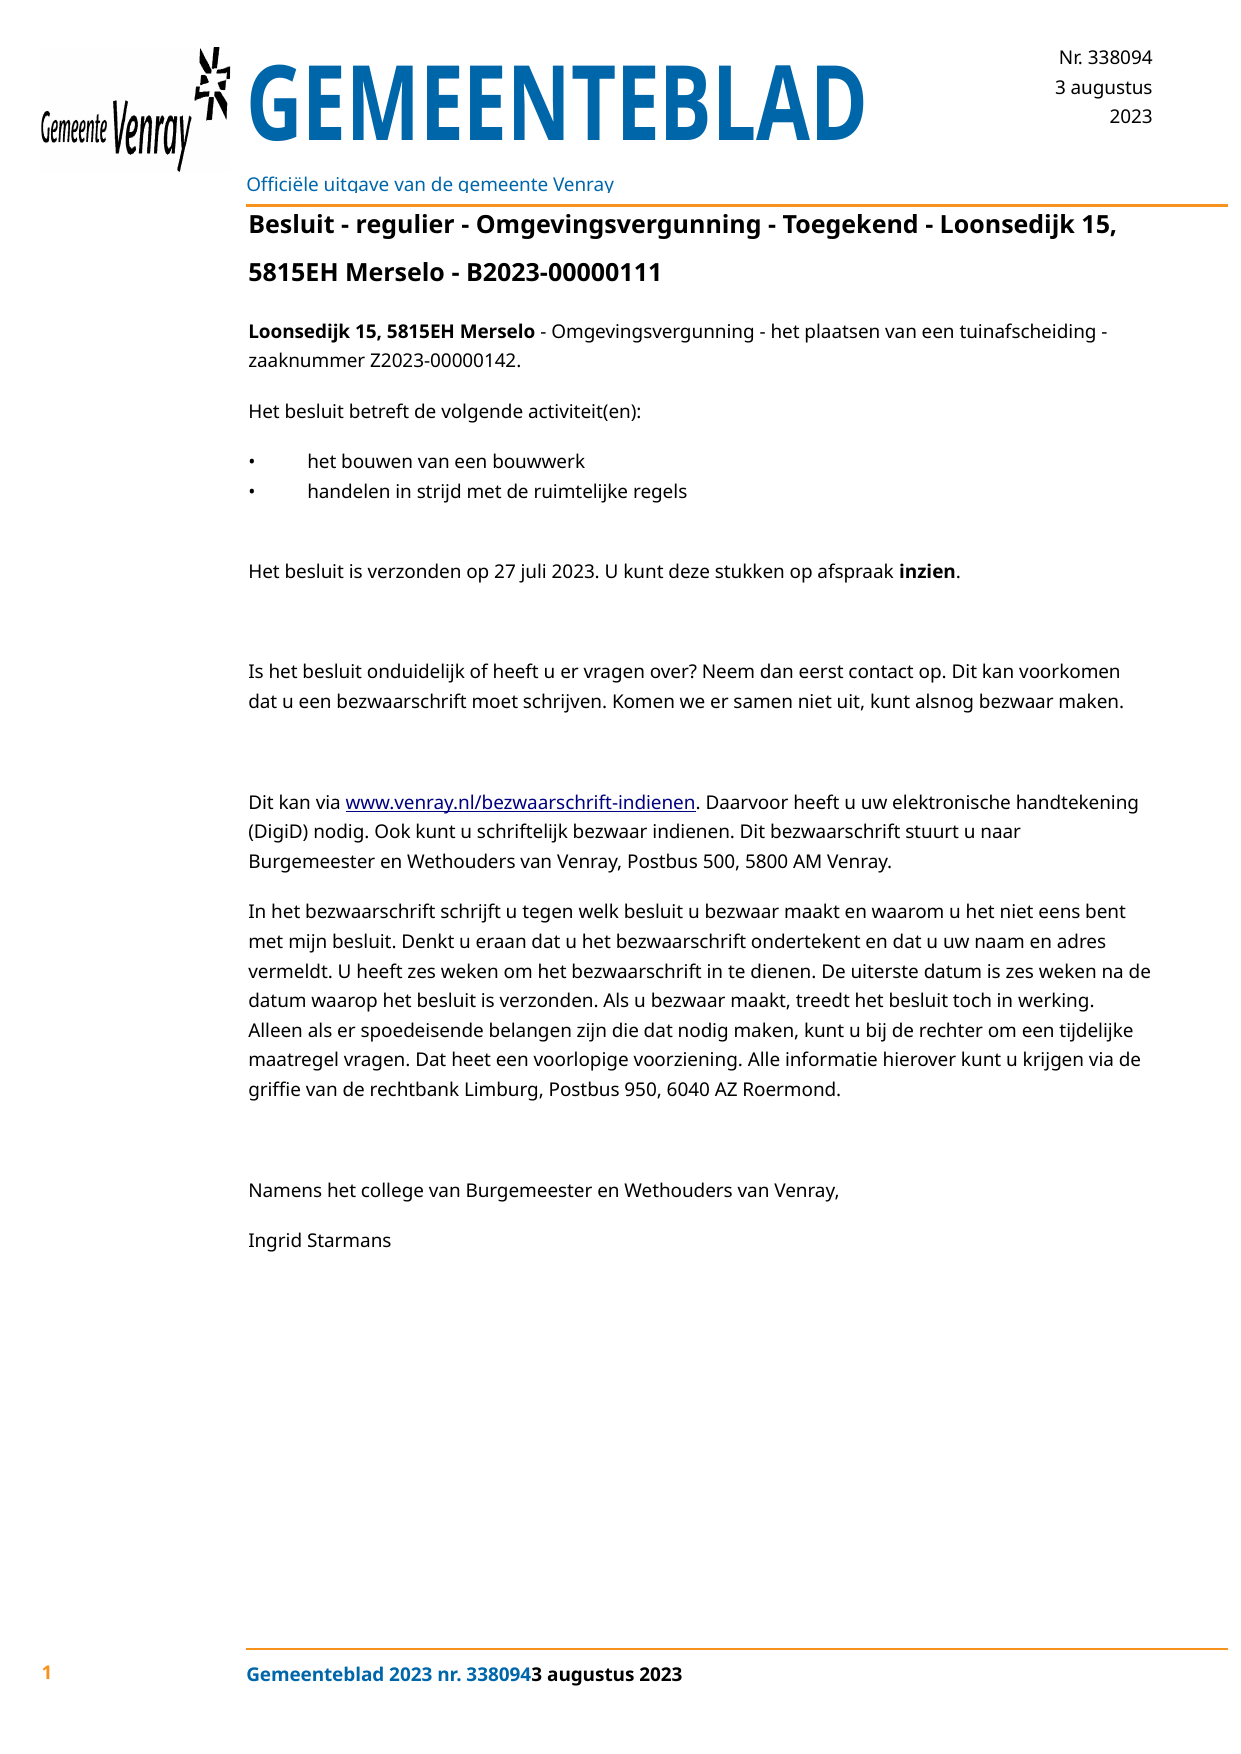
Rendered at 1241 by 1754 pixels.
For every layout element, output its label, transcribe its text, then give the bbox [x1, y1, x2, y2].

list handelen in strijd met de ruimtelijke regels [248, 478, 1152, 504]
picture [41, 47, 231, 172]
text Namens het college van Burgemeester en Wethouders van Venray, [248, 1177, 1152, 1203]
list het bouwen van een bouwwerk [248, 448, 1152, 474]
text Het besluit is verzonden op 27 juli 2023. U kunt deze stukken op afspraak inzien. [248, 558, 1152, 584]
text Loonsedijk 15, 5815EH Merselo - Omgevingsvergunning - het plaatsen van een tuinafscheiding - zaaknummer Z2023-00000142. [248, 318, 1152, 373]
text Het besluit betreft de volgende activiteit(en): [248, 398, 1152, 424]
text Besluit - regulier - Omgevingsvergunning - Toegekend - Loonsedijk 15, 5815EH Merselo - B2023-00000111 [248, 207, 1152, 288]
text Ingrid Starmans [248, 1227, 1152, 1253]
text Is het besluit onduidelijk of heeft u er vragen over? Neem dan eerst contact op. Dit kan voorkomen dat u een bezwaarschrift moet schrijven. Komen we er samen niet uit, kunt alsnog bezwaar maken. [248, 659, 1152, 714]
text In het bezwaarschrift schrijft u tegen welk besluit u bezwaar maakt en waarom u het niet eens bent met mijn besluit. Denkt u eraan dat u het bezwaarschrift ondertekent en dat u uw naam en adres vermeldt. U heeft zes weken om het bezwaarschrift in te dienen. De uiterste datum is zes weken na de datum waarop het besluit is verzonden. Als u bezwaar maakt, treedt het besluit toch in werking. Alleen als er spoedeisende belangen zijn die dat nodig maken, kunt u bij de rechter om een tijdelijke maatregel vragen. Dat heet een voorlopige voorziening. Alle informatie hierover kunt u krijgen via de griffie van de rechtbank Limburg, Postbus 950, 6040 AZ Roermond. [248, 899, 1152, 1102]
text Dit kan via www.venray.nl/bezwaarschrift-indienen. Daarvoor heeft u uw elektronische handtekening (DigiD) nodig. Ook kunt u schriftelijk bezwaar indienen. Dit bezwaarschrift stuurt u naar Burgemeester en Wethouders van Venray, Postbus 500, 5800 AM Venray. [248, 789, 1152, 874]
